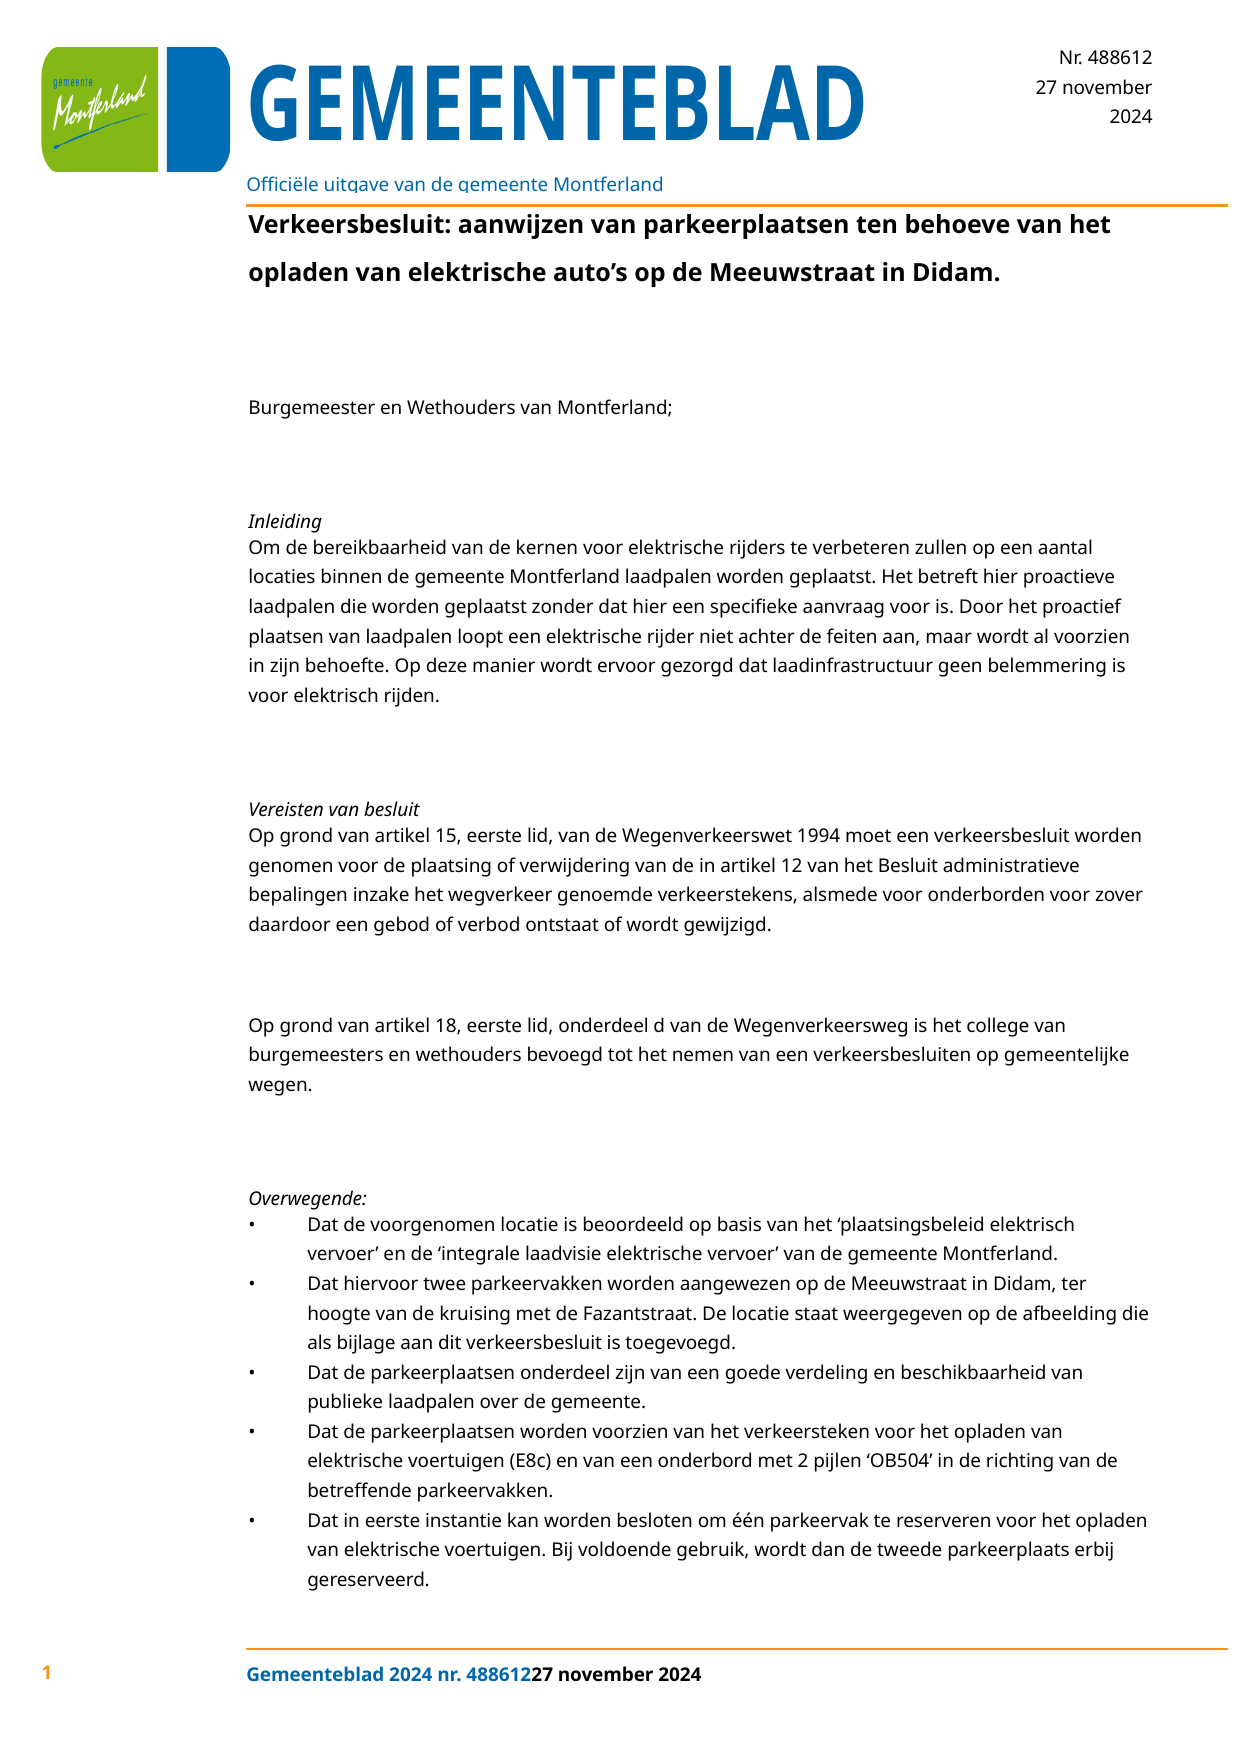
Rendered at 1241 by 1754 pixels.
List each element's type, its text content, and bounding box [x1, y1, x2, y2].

text Op grond van artikel 18, eerste lid, onderdeel d van de Wegenverkeersweg is het college van burgemeesters en wethouders bevoegd tot het nemen van een verkeersbesluiten op gemeentelijke wegen. [248, 1012, 1152, 1097]
text Verkeersbesluit: aanwijzen van parkeerplaatsen ten behoeve van het opladen van elektrische auto’s op de Meeuwstraat in Didam. [248, 207, 1152, 288]
list Dat de voorgenomen locatie is beoordeeld op basis van het ‘plaatsingsbeleid elektrisch vervoer’ en de ‘integrale laadvisie elektrische vervoer’ van de gemeente Montferland. [248, 1211, 1152, 1266]
text Vereisten van besluit [248, 796, 1152, 822]
text Burgemeester en Wethouders van Montferland; [248, 394, 1152, 420]
text Overwegende: [248, 1185, 1152, 1211]
text Om de bereikbaarheid van de kernen voor elektrische rijders te verbeteren zullen op een aantal locaties binnen de gemeente Montferland laadpalen worden geplaatst. Het betreft hier proactieve laadpalen die worden geplaatst zonder dat hier een specifieke aanvraag voor is. Door het proactief plaatsen van laadpalen loopt een elektrische rijder niet achter de feiten aan, maar wordt al voorzien in zijn behoefte. Op deze manier wordt ervoor gezorgd dat laadinfrastructuur geen belemmering is voor elektrisch rijden. [248, 534, 1152, 708]
list Dat hiervoor twee parkeervakken worden aangewezen op de Meeuwstraat in Didam, ter hoogte van de kruising met de Fazantstraat. De locatie staat weergegeven op de afbeelding die als bijlage aan dit verkeersbesluit is toegevoegd. [248, 1270, 1152, 1355]
list Dat in eerste instantie kan worden besloten om één parkeervak te reserveren voor het opladen van elektrische voertuigen. Bij voldoende gebruik, wordt dan de tweede parkeerplaats erbij gereserveerd. [248, 1507, 1152, 1592]
list Dat de parkeerplaatsen worden voorzien van het verkeersteken voor het opladen van elektrische voertuigen (E8c) en van een onderbord met 2 pijlen ‘OB504’ in de richting van de betreffende parkeervakken. [248, 1418, 1152, 1503]
list Dat de parkeerplaatsen onderdeel zijn van een goede verdeling en beschikbaarheid van publieke laadpalen over de gemeente. [248, 1359, 1152, 1414]
picture [41, 47, 231, 172]
text Inleiding [248, 508, 1152, 534]
text Op grond van artikel 15, eerste lid, van de Wegenverkeerswet 1994 moet een verkeersbesluit worden genomen voor de plaatsing of verwijdering van de in artikel 12 van het Besluit administratieve bepalingen inzake het wegverkeer genoemde verkeerstekens, alsmede voor onderborden voor zover daardoor een gebod of verbod ontstaat of wordt gewijzigd. [248, 822, 1152, 937]
